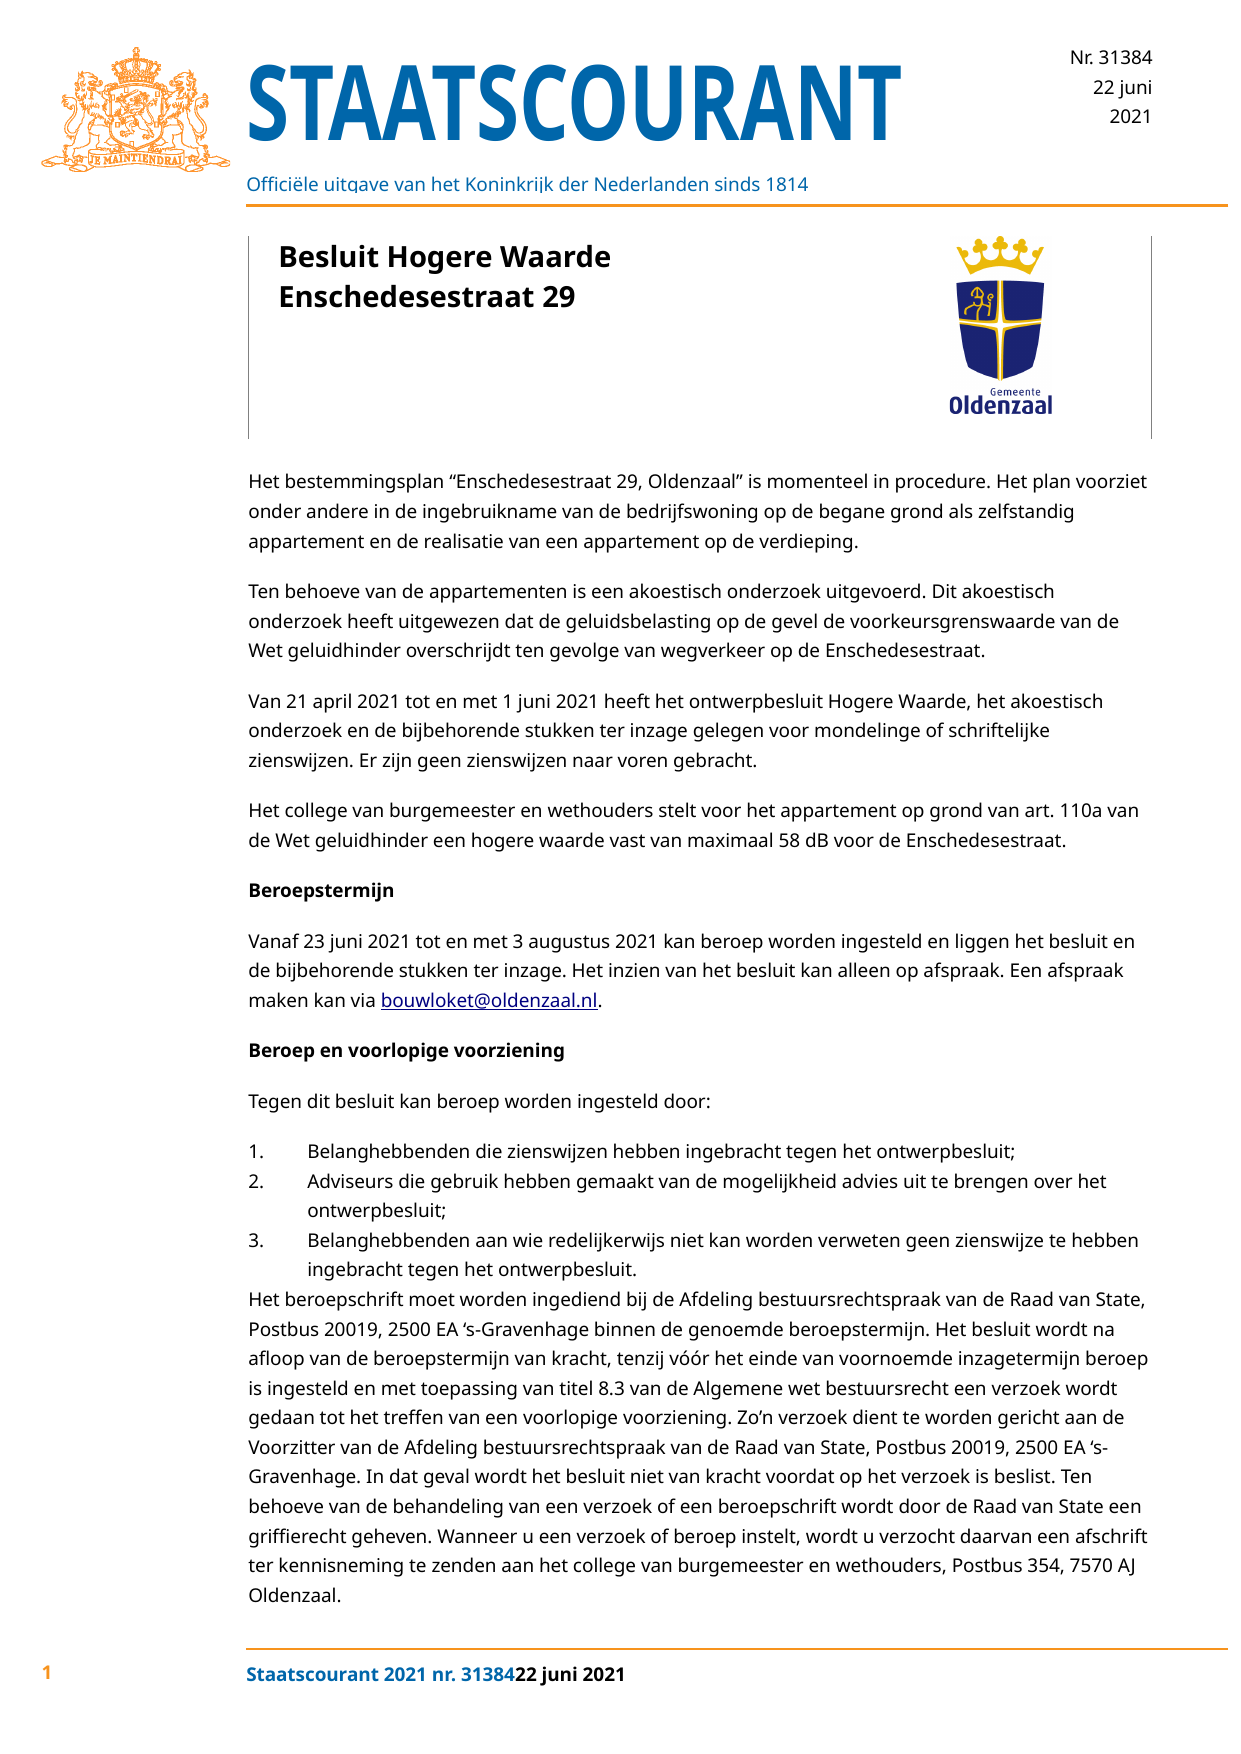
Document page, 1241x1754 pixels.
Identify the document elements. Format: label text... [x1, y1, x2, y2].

table_header [1052, 236, 1151, 413]
text Beroepstermijn [248, 877, 1152, 903]
text Beroep en voorlopige voorziening [248, 1037, 1152, 1063]
text Ten behoeve van de appartementen is een akoestisch onderzoek uitgevoerd. Dit akoestisch onderzoek heeft uitgewezen dat de geluidsbelasting op de gevel de voorkeursgrenswaarde van de Wet geluidhinder overschrijdt ten gevolge van wegverkeer op de Enschedesestraat. [248, 578, 1152, 663]
text Het college van burgemeester en wethouders stelt voor het appartement op grond van art. 110a van de Wet geluidhinder een hogere waarde vast van maximaal 58 dB voor de Enschedesestraat. [248, 797, 1152, 853]
text Het beroepschrift moet worden ingediend bij de Afdeling bestuursrechtspraak van de Raad van State, Postbus 20019, 2500 EA ‘s-Gravenhage binnen de genoemde beroepstermijn. Het besluit wordt na afloop van de beroepstermijn van kracht, tenzij vóór het einde van voornoemde inzagetermijn beroep is ingesteld en met toepassing van titel 8.3 van de Algemene wet bestuursrecht een verzoek wordt gedaan tot het treffen van een voorlopige voorziening. Zo’n verzoek dient te worden gericht aan de Voorzitter van de Afdeling bestuursrechtspraak van de Raad van State, Postbus 20019, 2500 EA ‘s-Gravenhage. In dat geval wordt het besluit niet van kracht voordat op het verzoek is beslist. Ten behoeve van de behandeling van een verzoek of een beroepschrift wordt door de Raad van State een griffierecht geheven. Wanneer u een verzoek of beroep instelt, wordt u verzocht daarvan een afschrift ter kennisneming te zenden aan het college van burgemeester en wethouders, Postbus 354, 7570 AJ Oldenzaal. [248, 1286, 1152, 1608]
text Vanaf 23 juni 2021 tot en met 3 augustus 2021 kan beroep worden ingesteld en liggen het besluit en de bijbehorende stukken ter inzage. Het inzien van het besluit kan alleen op afspraak. Een afspraak maken kan via bouwloket@oldenzaal.nl. [248, 928, 1152, 1013]
list Adviseurs die gebruik hebben gemaakt van de mogelijkheid advies uit te brengen over het ontwerpbesluit; [248, 1168, 1152, 1223]
picture [949, 236, 1052, 414]
list Belanghebbenden die zienswijzen hebben ingebracht tegen het ontwerpbesluit; [248, 1138, 1152, 1164]
table_header Besluit Hogere Waarde Enschedesestraat 29 [249, 236, 850, 439]
picture [41, 47, 231, 172]
text Van 21 april 2021 tot en met 1 juni 2021 heeft het ontwerpbesluit Hogere Waarde, het akoestisch onderzoek en de bijbehorende stukken ter inzage gelegen voor mondelinge of schriftelijke zienswijzen. Er zijn geen zienswijzen naar voren gebracht. [248, 688, 1152, 773]
list Belanghebbenden aan wie redelijkerwijs niet kan worden verweten geen zienswijze te hebben ingebracht tegen het ontwerpbesluit. [248, 1227, 1152, 1282]
table_header [850, 236, 949, 413]
text Tegen dit besluit kan beroep worden ingesteld door: [248, 1088, 1152, 1113]
table_header [850, 414, 1151, 439]
text Het bestemmingsplan “Enschedesestraat 29, Oldenzaal” is momenteel in procedure. Het plan voorziet onder andere in de ingebruikname van de bedrijfswoning op de begane grond als zelfstandig appartement en de realisatie van een appartement op de verdieping. [248, 469, 1152, 553]
